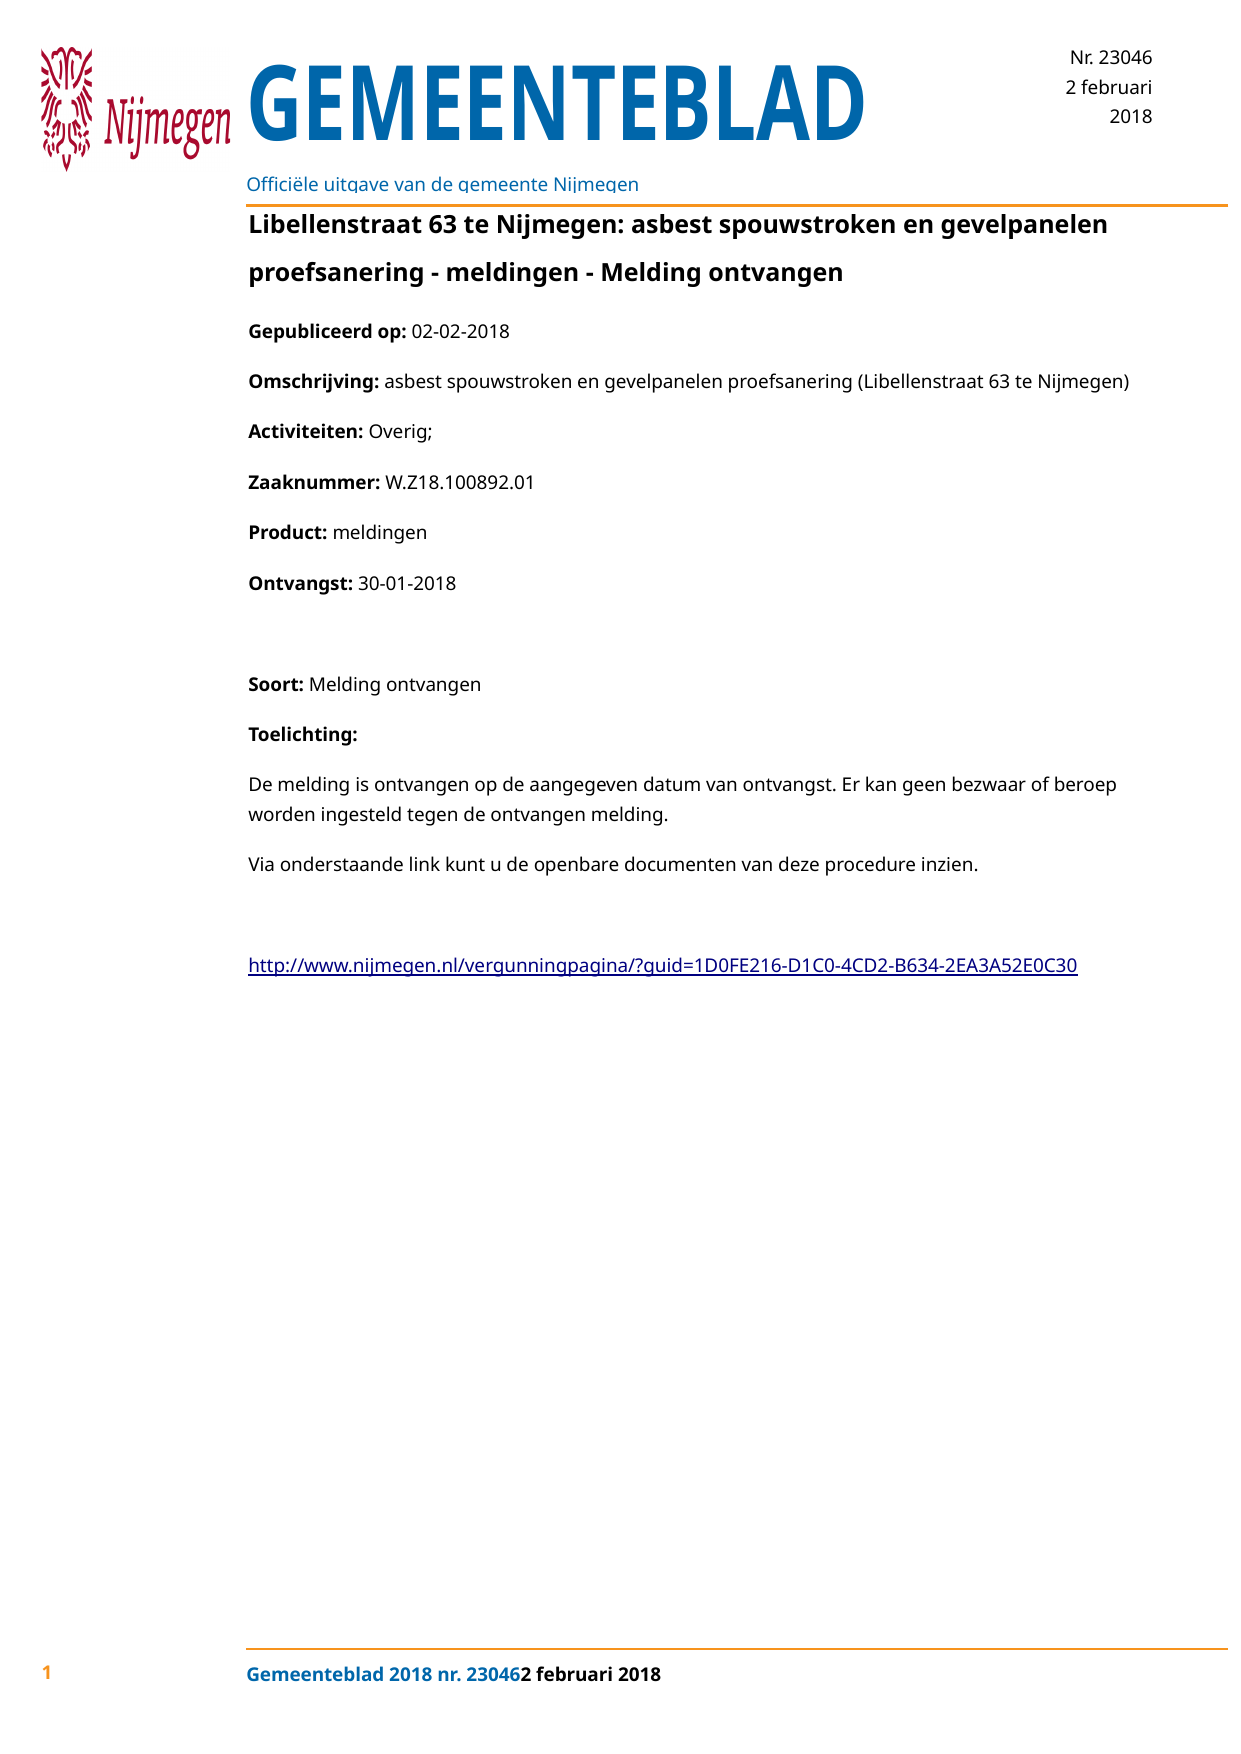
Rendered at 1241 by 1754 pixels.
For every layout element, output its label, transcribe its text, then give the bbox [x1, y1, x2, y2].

text Via onderstaande link kunt u de openbare documenten van deze procedure inzien. [248, 852, 1152, 877]
text Omschrijving: asbest spouwstroken en gevelpanelen proefsanering (Libellenstraat 63 te Nijmegen) [248, 368, 1152, 394]
text Ontvangst: 30-01-2018 [248, 570, 1152, 596]
text De melding is ontvangen op de aangegeven datum van ontvangst. Er kan geen bezwaar of beroep worden ingesteld tegen de ontvangen melding. [248, 772, 1152, 827]
text Libellenstraat 63 te Nijmegen: asbest spouwstroken en gevelpanelen proefsanering - meldingen - Melding ontvangen [248, 207, 1152, 288]
text http://www.nijmegen.nl/vergunningpagina/?guid=1D0FE216-D1C0-4CD2-B634-2EA3A52E0C30 [248, 952, 1152, 978]
text Zaaknummer: W.Z18.100892.01 [248, 469, 1152, 495]
text Product: meldingen [248, 519, 1152, 545]
text Activiteiten: Overig; [248, 419, 1152, 444]
text Soort: Melding ontvangen [248, 671, 1152, 697]
text Gepubliceerd op: 02-02-2018 [248, 318, 1152, 344]
text Toelichting: [248, 721, 1152, 747]
picture [41, 47, 231, 172]
